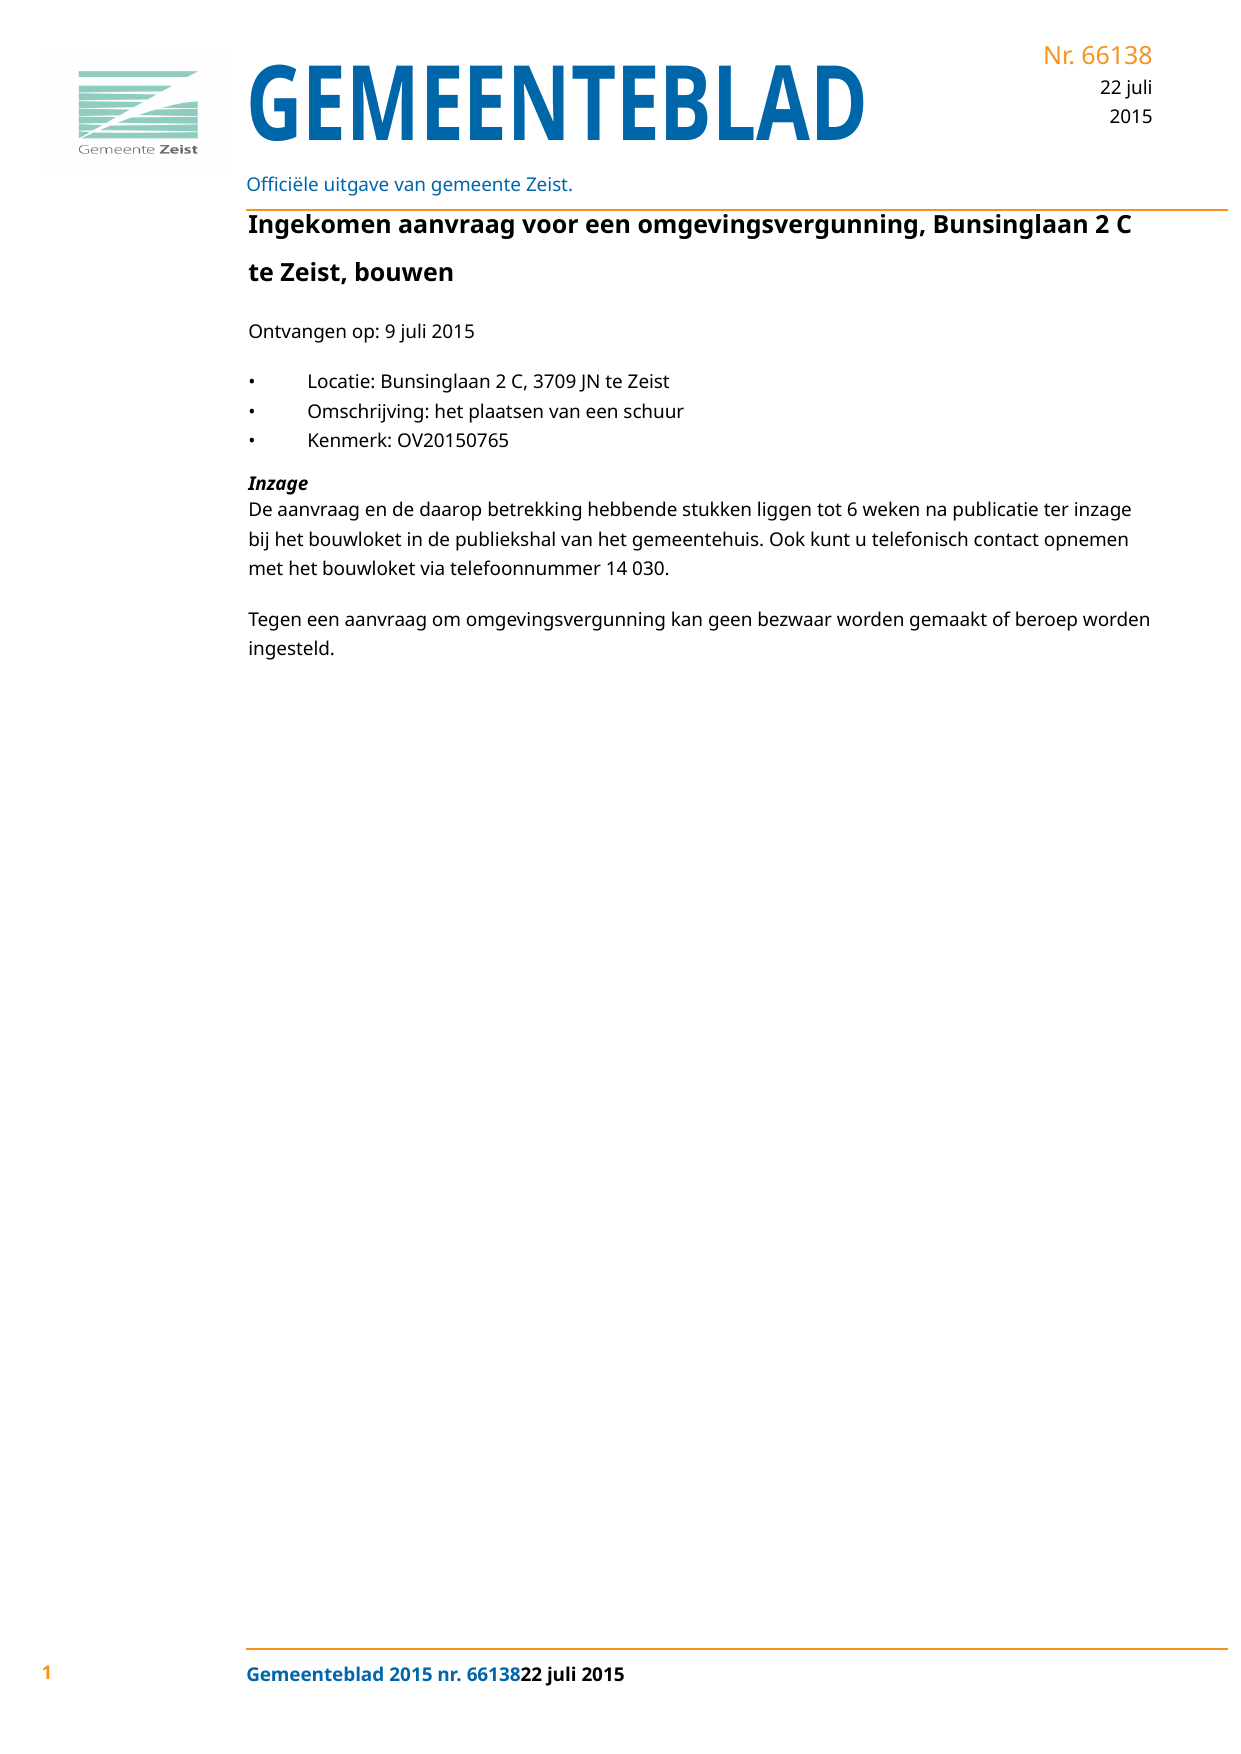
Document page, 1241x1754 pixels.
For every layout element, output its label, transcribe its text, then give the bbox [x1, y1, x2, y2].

picture [41, 47, 231, 172]
text Inzage [248, 471, 1152, 496]
list Omschrijving: het plaatsen van een schuur [248, 398, 1152, 424]
text De aanvraag en de daarop betrekking hebbende stukken liggen tot 6 weken na publicatie ter inzage bij het bouwloket in de publiekshal van het gemeentehuis. Ook kunt u telefonisch contact opnemen met het bouwloket via telefoonnummer 14 030. [248, 496, 1152, 581]
text Tegen een aanvraag om omgevingsvergunning kan geen bezwaar worden gemaakt of beroep worden ingesteld. [248, 606, 1152, 661]
text Ingekomen aanvraag voor een omgevingsvergunning, Bunsinglaan 2 C te Zeist, bouwen [248, 211, 1152, 288]
list Kenmerk: OV20150765 [248, 427, 1152, 453]
text Ontvangen op: 9 juli 2015 [248, 318, 1152, 344]
list Locatie: Bunsinglaan 2 C, 3709 JN te Zeist [248, 368, 1152, 394]
